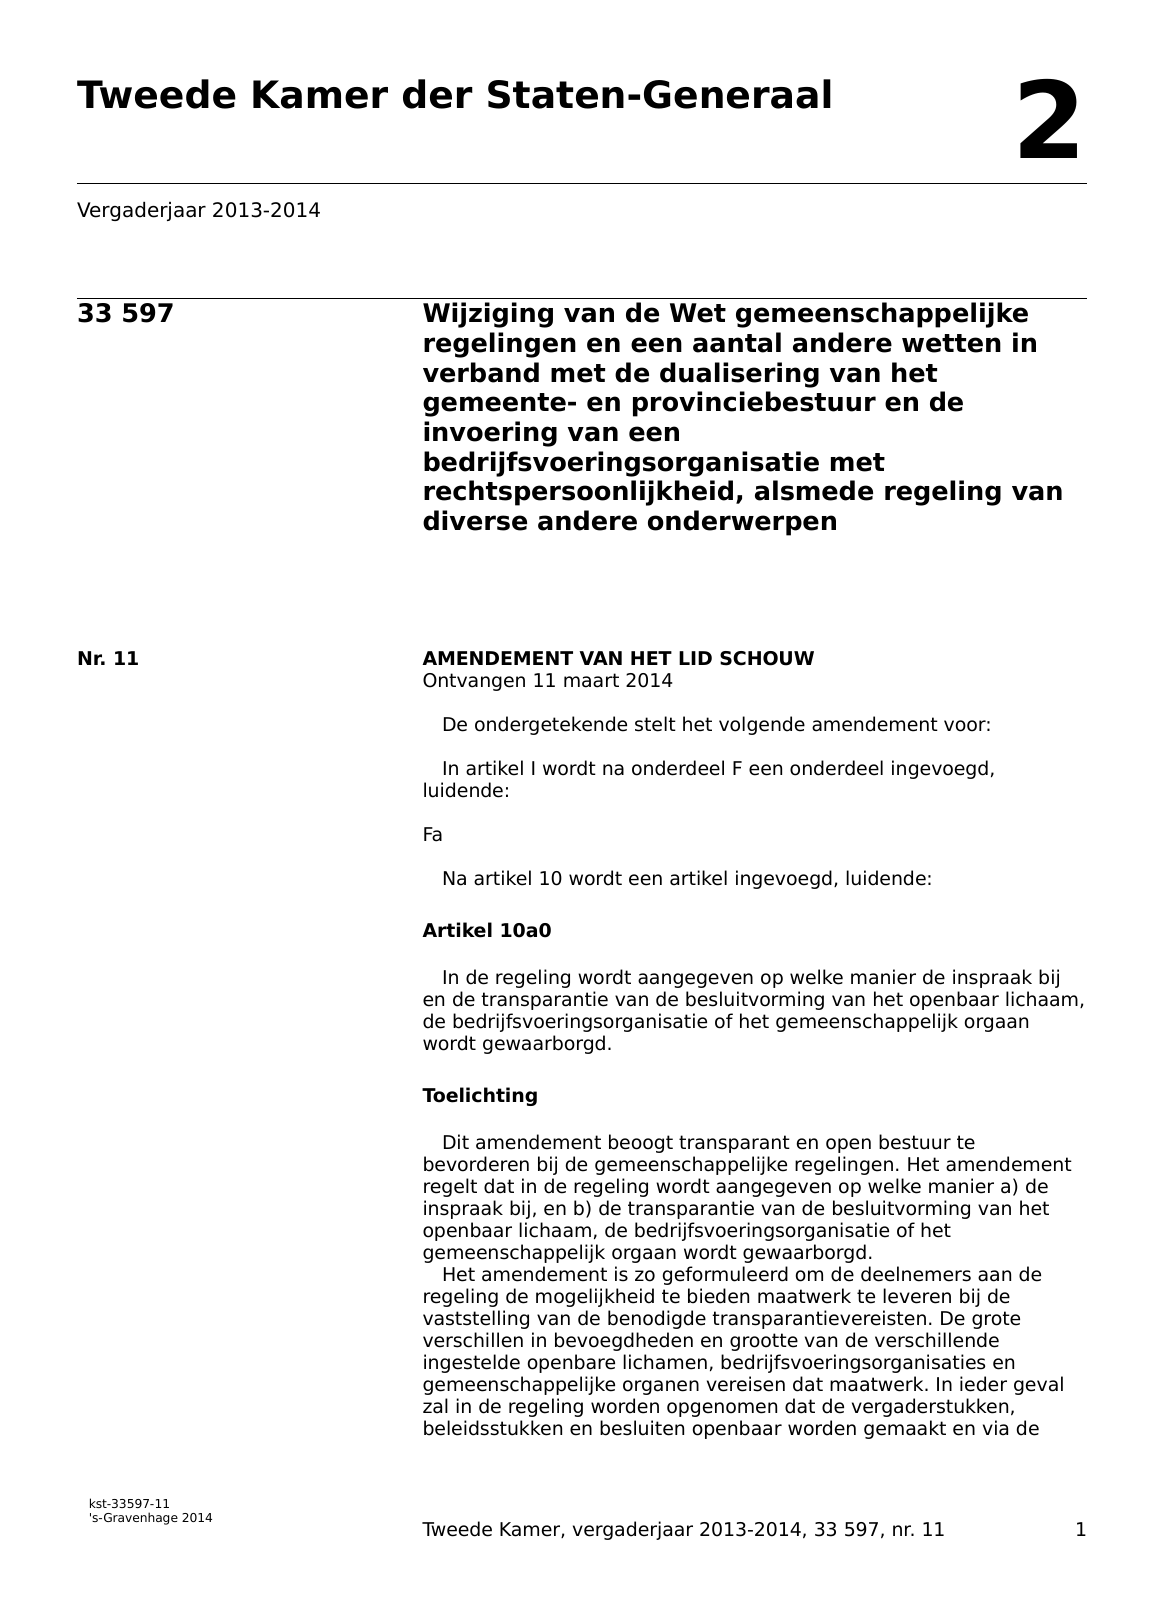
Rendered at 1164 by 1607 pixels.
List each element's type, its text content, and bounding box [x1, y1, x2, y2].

text Fa [422, 824, 1087, 846]
text De ondergetekende stelt het volgende amendement voor: [422, 714, 1087, 736]
text In de regeling wordt aangegeven op welke manier de inspraak bij en de transparantie van de besluitvorming van het openbaar lichaam, de bedrijfsvoeringsorganisatie of het gemeenschappelijk orgaan wordt gewaarborgd. [422, 967, 1087, 1055]
text Ontvangen 11 maart 2014 [422, 669, 1087, 691]
text Dit amendement beoogt transparant en open bestuur te bevorderen bij de gemeenschappelijke regelingen. Het amendement regelt dat in de regeling wordt aangegeven op welke manier a) de inspraak bij, en b) de transparantie van de besluitvorming van het openbaar lichaam, de bedrijfsvoeringsorganisatie of het gemeenschappelijk orgaan wordt gewaarborgd. [422, 1132, 1087, 1264]
text 's-Gravenhage 2014 [88, 1511, 323, 1525]
subtitle Toelichting [422, 1085, 1087, 1107]
text Na artikel 10 wordt een artikel ingevoegd, luidende: [422, 868, 1087, 890]
text In artikel I wordt na onderdeel F een onderdeel ingevoegd, luidende: [422, 758, 1087, 802]
table_header Tweede Kamer der Staten-Generaal [77, 59, 886, 183]
text kst-33597-11 [88, 1497, 323, 1511]
table_header 2 [886, 59, 1087, 183]
subtitle Artikel 10a0 [422, 920, 1087, 942]
subtitle 33 597 Wijziging van de Wet gemeenschappelijke regelingen en een aantal andere wetten in verband met de dualisering van het gemeente- en provinciebestuur en de invoering van een bedrijfsvoeringsorganisatie met rechtspersoonlijkheid, alsmede regeling van diverse andere onderwerpen [77, 299, 1087, 536]
subtitle Nr. 11 AMENDEMENT VAN HET LID SCHOUW [77, 647, 1087, 669]
table_cell Vergaderjaar 2013-2014 [77, 184, 1087, 298]
text Het amendement is zo geformuleerd om de deelnemers aan de regeling de mogelijkheid te bieden maatwerk te leveren bij de vaststelling van de benodigde transparantievereisten. De grote verschillen in bevoegdheden en grootte van de verschillende ingestelde openbare lichamen, bedrijfsvoeringsorganisaties en gemeenschappelijke organen vereisen dat maatwerk. In ieder geval zal in de regeling worden opgenomen dat de vergaderstukken, beleidsstukken en besluiten openbaar worden gemaakt en via de [422, 1264, 1087, 1440]
